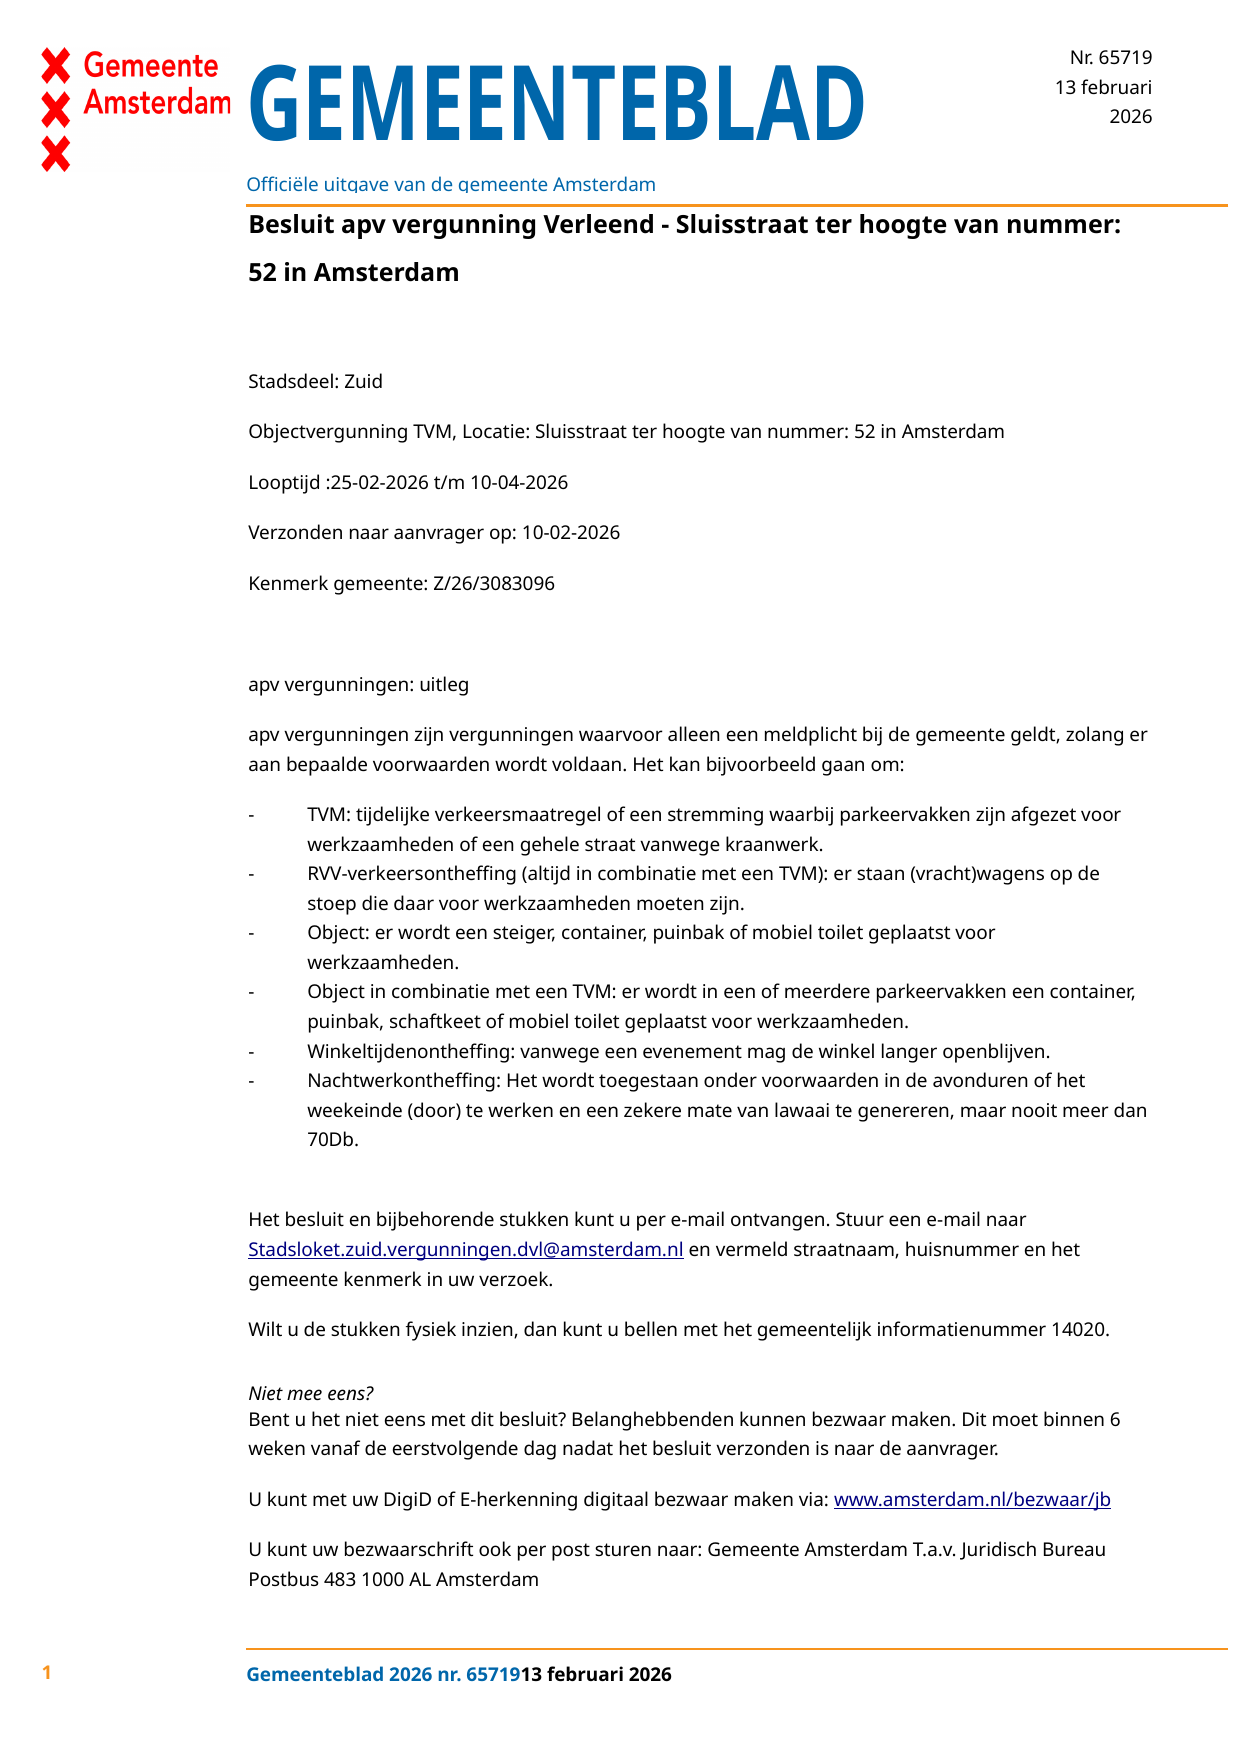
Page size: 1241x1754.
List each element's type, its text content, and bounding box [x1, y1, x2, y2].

text Besluit apv vergunning Verleend - Sluisstraat ter hoogte van nummer: 52 in Amsterdam [248, 207, 1152, 288]
text Wilt u de stukken fysiek inzien, dan kunt u bellen met het gemeentelijk informatienummer 14020. [248, 1316, 1152, 1342]
text Objectvergunning TVM, Locatie: Sluisstraat ter hoogte van nummer: 52 in Amsterdam [248, 419, 1152, 444]
list Winkeltijdenontheffing: vanwege een evenement mag de winkel langer openblijven. [248, 1038, 1152, 1064]
text apv vergunningen: uitleg [248, 671, 1152, 697]
text U kunt uw bezwaarschrift ook per post sturen naar: Gemeente Amsterdam T.a.v. Juridisch Bureau Postbus 483 1000 AL Amsterdam [248, 1536, 1152, 1592]
text apv vergunningen zijn vergunningen waarvoor alleen een meldplicht bij de gemeente geldt, zolang er aan bepaalde voorwaarden wordt voldaan. Het kan bijvoorbeeld gaan om: [248, 721, 1152, 777]
list Object in combinatie met een TVM: er wordt in een of meerdere parkeervakken een container, puinbak, schaftkeet of mobiel toilet geplaatst voor werkzaamheden. [248, 979, 1152, 1034]
list Nachtwerkontheffing: Het wordt toegestaan onder voorwaarden in de avonduren of het weekeinde (door) te werken en een zekere mate van lawaai te genereren, maar nooit meer dan 70Db. [248, 1067, 1152, 1152]
text Stadsdeel: Zuid [248, 368, 1152, 394]
list RVV-verkeersontheffing (altijd in combinatie met een TVM): er staan (vracht)wagens op de stoep die daar voor werkzaamheden moeten zijn. [248, 860, 1152, 916]
text Kenmerk gemeente: Z/26/3083096 [248, 570, 1152, 596]
text Verzonden naar aanvrager op: 10-02-2026 [248, 519, 1152, 545]
text Bent u het niet eens met dit besluit? Belanghebbenden kunnen bezwaar maken. Dit moet binnen 6 weken vanaf de eerstvolgende dag nadat het besluit verzonden is naar de aanvrager. [248, 1406, 1152, 1461]
text Looptijd :25-02-2026 t/m 10-04-2026 [248, 469, 1152, 495]
list Object: er wordt een steiger, container, puinbak of mobiel toilet geplaatst voor werkzaamheden. [248, 919, 1152, 975]
text Het besluit en bijbehorende stukken kunt u per e-mail ontvangen. Stuur een e-mail naar Stadsloket.zuid.vergunningen.dvl@amsterdam.nl en vermeld straatnaam, huisnummer en het gemeente kenmerk in uw verzoek. [248, 1207, 1152, 1292]
text U kunt met uw DigiD of E-herkenning digitaal bezwaar maken via: www.amsterdam.nl/bezwaar/jb [248, 1486, 1152, 1512]
picture [41, 47, 231, 172]
text Niet mee eens? [248, 1380, 1152, 1406]
list TVM: tijdelijke verkeersmaatregel of een stremming waarbij parkeervakken zijn afgezet voor werkzaamheden of een gehele straat vanwege kraanwerk. [248, 801, 1152, 857]
